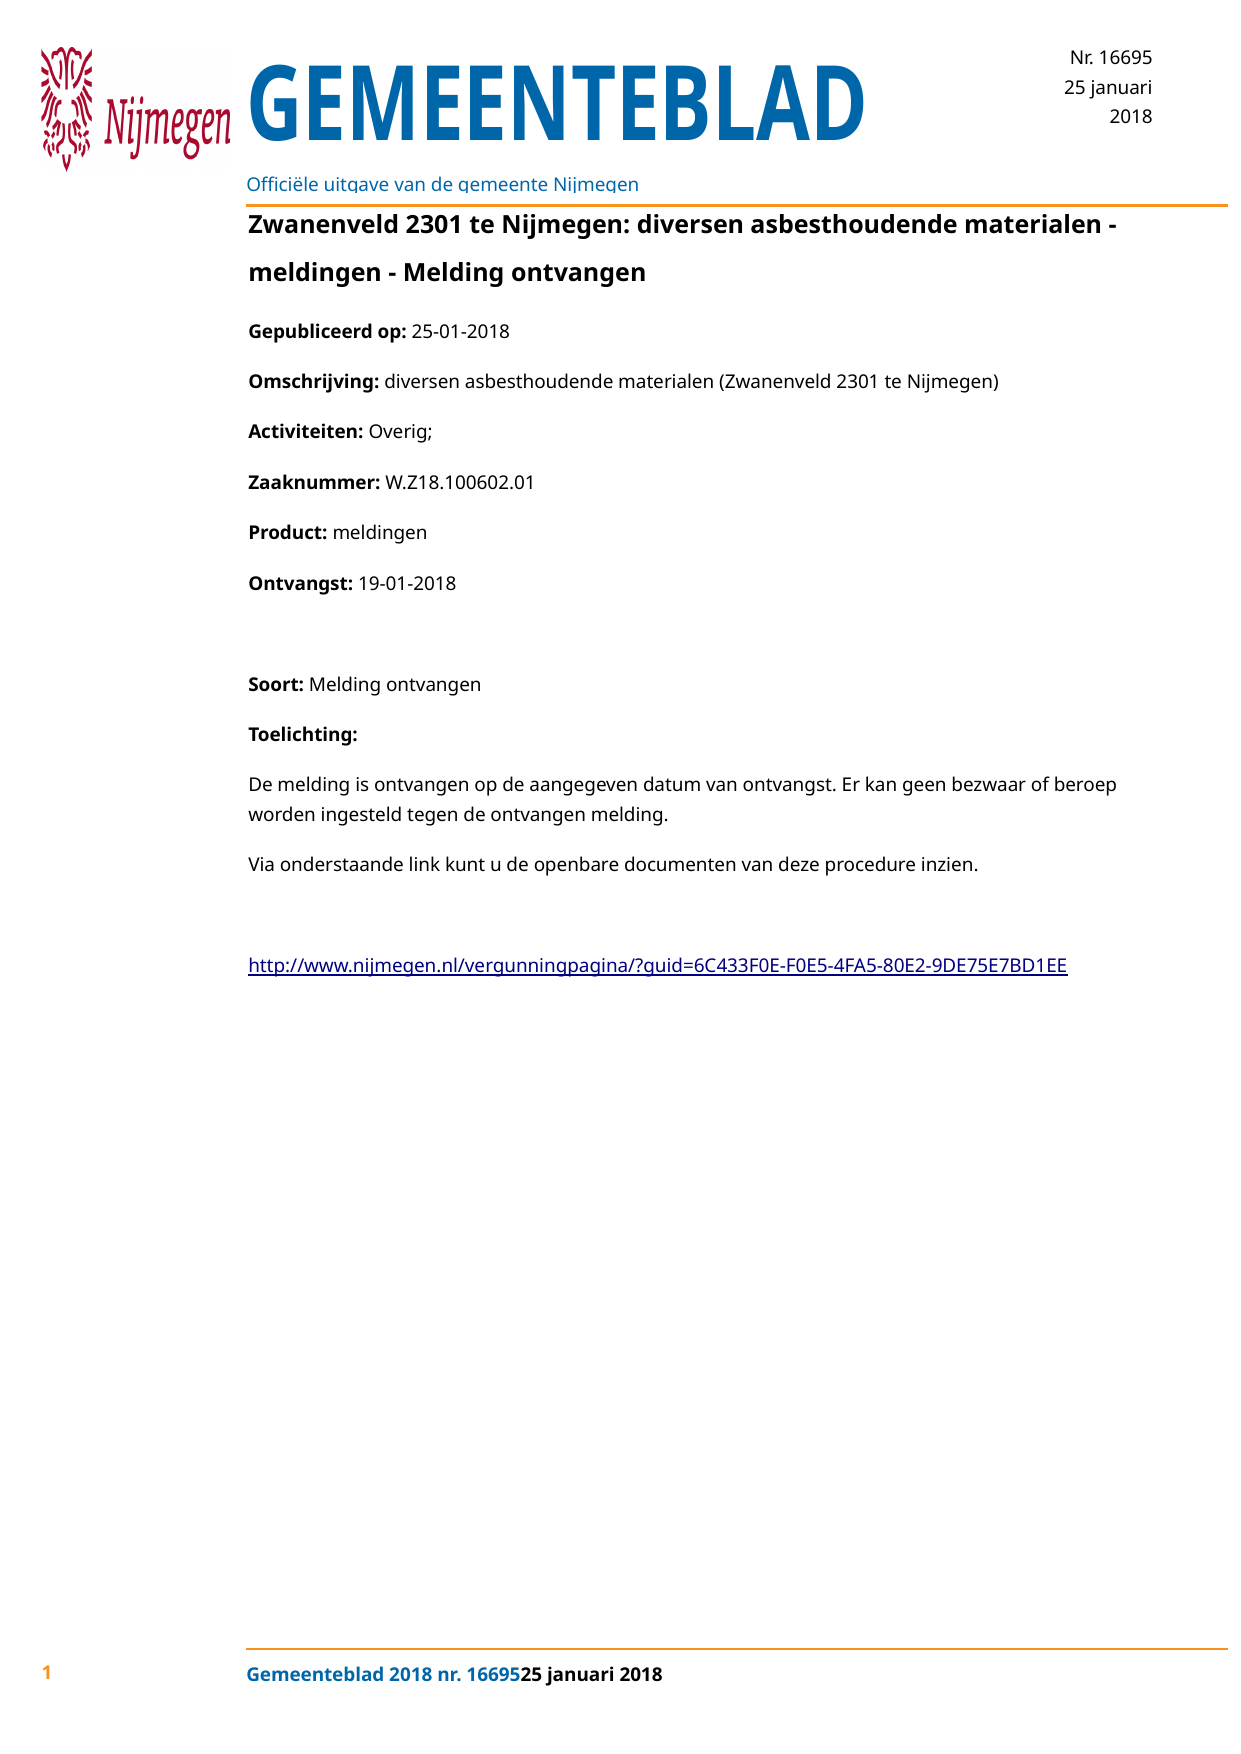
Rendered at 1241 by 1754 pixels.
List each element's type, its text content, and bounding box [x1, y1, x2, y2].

picture [41, 47, 231, 172]
text Toelichting: [248, 721, 1152, 747]
text Zwanenveld 2301 te Nijmegen: diversen asbesthoudende materialen - meldingen - Melding ontvangen [248, 207, 1152, 288]
text http://www.nijmegen.nl/vergunningpagina/?guid=6C433F0E-F0E5-4FA5-80E2-9DE75E7BD1EE [248, 952, 1152, 978]
text Product: meldingen [248, 519, 1152, 545]
text Gepubliceerd op: 25-01-2018 [248, 318, 1152, 344]
text De melding is ontvangen op de aangegeven datum van ontvangst. Er kan geen bezwaar of beroep worden ingesteld tegen de ontvangen melding. [248, 772, 1152, 827]
text Omschrijving: diversen asbesthoudende materialen (Zwanenveld 2301 te Nijmegen) [248, 368, 1152, 394]
text Via onderstaande link kunt u de openbare documenten van deze procedure inzien. [248, 852, 1152, 877]
text Zaaknummer: W.Z18.100602.01 [248, 469, 1152, 495]
text Activiteiten: Overig; [248, 419, 1152, 444]
text Soort: Melding ontvangen [248, 671, 1152, 697]
text Ontvangst: 19-01-2018 [248, 570, 1152, 596]
